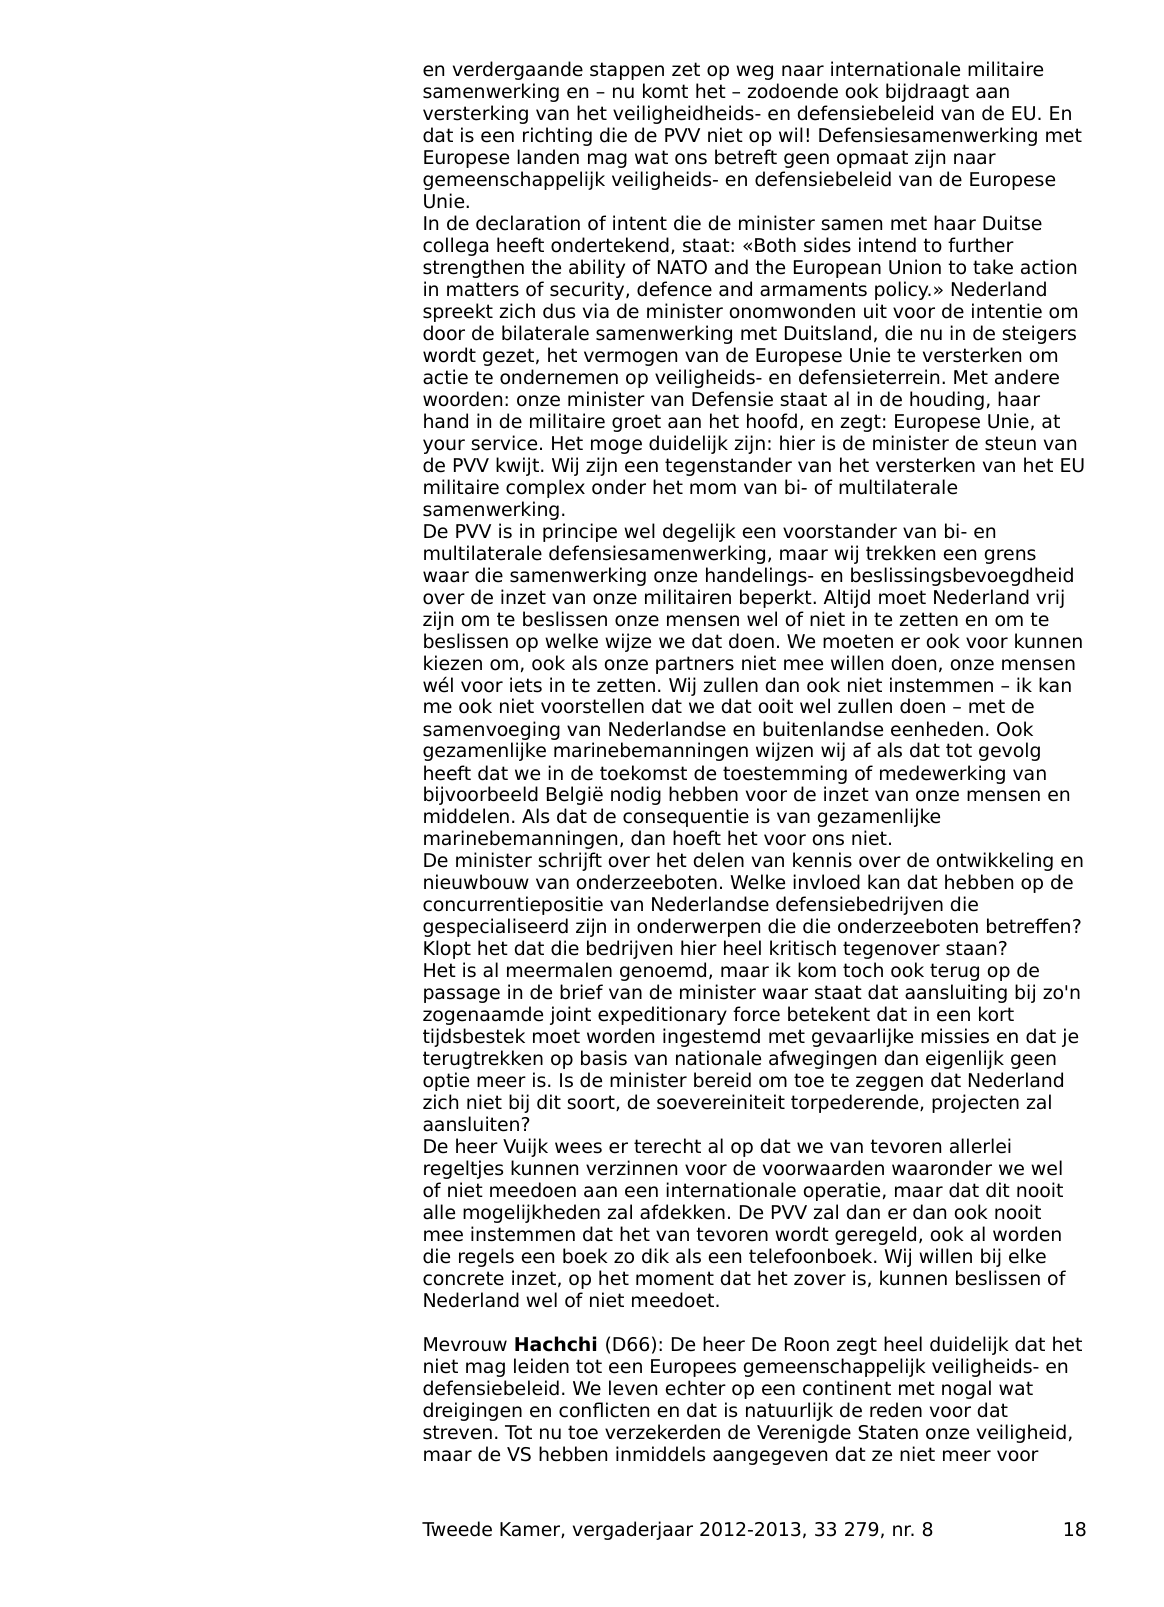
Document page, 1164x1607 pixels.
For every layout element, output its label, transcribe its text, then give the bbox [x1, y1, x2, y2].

text Het is al meermalen genoemd, maar ik kom toch ook terug op de passage in de brief van de minister waar staat dat aansluiting bij zo'n zogenaamde joint expeditionary force betekent dat in een kort tijdsbestek moet worden ingestemd met gevaarlijke missies en dat je terugtrekken op basis van nationale afwegingen dan eigenlijk geen optie meer is. Is de minister bereid om toe te zeggen dat Nederland zich niet bij dit soort, de soevereiniteit torpederende, projecten zal aansluiten? [422, 960, 1087, 1136]
text De PVV is in principe wel degelijk een voorstander van bi- en multilaterale defensiesamenwerking, maar wij trekken een grens waar die samenwerking onze handelings- en beslissingsbevoegdheid over de inzet van onze militairen beperkt. Altijd moet Nederland vrij zijn om te beslissen onze mensen wel of niet in te zetten en om te beslissen op welke wijze we dat doen. We moeten er ook voor kunnen kiezen om, ook als onze partners niet mee willen doen, onze mensen wél voor iets in te zetten. Wij zullen dan ook niet instemmen – ik kan me ook niet voorstellen dat we dat ooit wel zullen doen – met de samenvoeging van Nederlandse en buitenlandse eenheden. Ook gezamenlijke marinebemanningen wijzen wij af als dat tot gevolg heeft dat we in de toekomst de toestemming of medewerking van bijvoorbeeld België nodig hebben voor de inzet van onze mensen en middelen. Als dat de consequentie is van gezamenlijke marinebemanningen, dan hoeft het voor ons niet. [422, 521, 1087, 850]
text Mevrouw Hachchi (D66): De heer De Roon zegt heel duidelijk dat het niet mag leiden tot een Europees gemeenschappelijk veiligheids- en defensiebeleid. We leven echter op een continent met nogal wat dreigingen en conflicten en dat is natuurlijk de reden voor dat streven. Tot nu toe verzekerden de Verenigde Staten onze veiligheid, maar de VS hebben inmiddels aangegeven dat ze niet meer voor [422, 1334, 1087, 1466]
text De minister schrijft over het delen van kennis over de ontwikkeling en nieuwbouw van onderzeeboten. Welke invloed kan dat hebben op de concurrentiepositie van Nederlandse defensiebedrijven die gespecialiseerd zijn in onderwerpen die die onderzeeboten betreffen? Klopt het dat die bedrijven hier heel kritisch tegenover staan? [422, 850, 1087, 960]
text De heer Vuijk wees er terecht al op dat we van tevoren allerlei regeltjes kunnen verzinnen voor de voorwaarden waaronder we wel of niet meedoen aan een internationale operatie, maar dat dit nooit alle mogelijkheden zal afdekken. De PVV zal dan er dan ook nooit mee instemmen dat het van tevoren wordt geregeld, ook al worden die regels een boek zo dik als een telefoonboek. Wij willen bij elke concrete inzet, op het moment dat het zover is, kunnen beslissen of Nederland wel of niet meedoet. [422, 1136, 1087, 1312]
text In de declaration of intent die de minister samen met haar Duitse collega heeft ondertekend, staat: «Both sides intend to further strengthen the ability of NATO and the European Union to take action in matters of security, defence and armaments policy.» Nederland spreekt zich dus via de minister onomwonden uit voor de intentie om door de bilaterale samenwerking met Duitsland, die nu in de steigers wordt gezet, het vermogen van de Europese Unie te versterken om actie te ondernemen op veiligheids- en defensieterrein. Met andere woorden: onze minister van Defensie staat al in de houding, haar hand in de militaire groet aan het hoofd, en zegt: Europese Unie, at your service. Het moge duidelijk zijn: hier is de minister de steun van de PVV kwijt. Wij zijn een tegenstander van het versterken van het EU militaire complex onder het mom van bi- of multilaterale samenwerking. [422, 213, 1087, 521]
text en verdergaande stappen zet op weg naar internationale militaire samenwerking en – nu komt het – zodoende ook bijdraagt aan versterking van het veiligheidheids- en defensiebeleid van de EU. En dat is een richting die de PVV niet op wil! Defensiesamenwerking met Europese landen mag wat ons betreft geen opmaat zijn naar gemeenschappelijk veiligheids- en defensiebeleid van de Europese Unie. [422, 59, 1087, 213]
